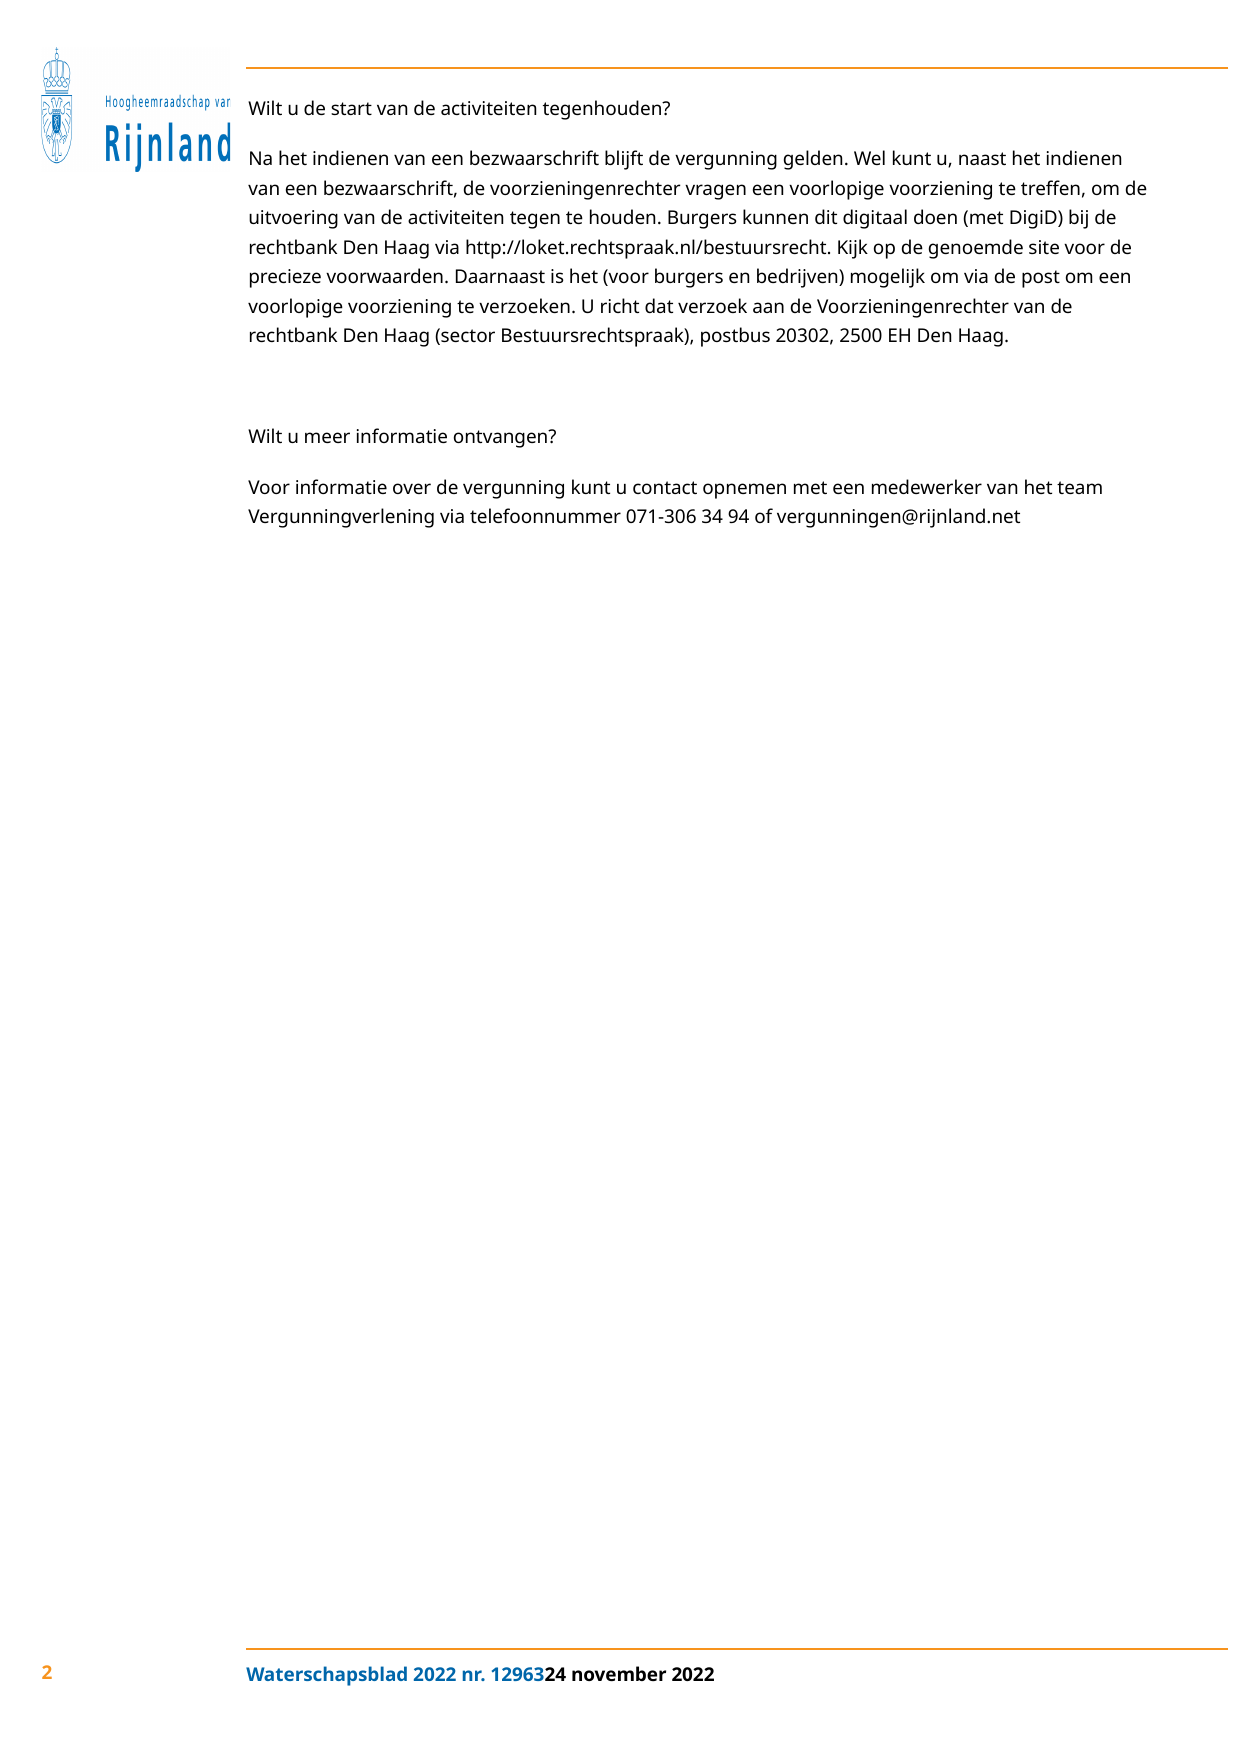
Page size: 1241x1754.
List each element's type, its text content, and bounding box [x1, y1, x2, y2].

text Wilt u de start van de activiteiten tegenhouden? [248, 95, 1152, 121]
text Wilt u meer informatie ontvangen? [248, 423, 1152, 449]
picture [41, 47, 231, 172]
text Voor informatie over de vergunning kunt u contact opnemen met een medewerker van het team Vergunningverlening via telefoonnummer 071-306 34 94 of vergunningen@rijnland.net [248, 474, 1152, 529]
text Na het indienen van een bezwaarschrift blijft de vergunning gelden. Wel kunt u, naast het indienen van een bezwaarschrift, de voorzieningenrechter vragen een voorlopige voorziening te treffen, om de uitvoering van de activiteiten tegen te houden. Burgers kunnen dit digitaal doen (met DigiD) bij de rechtbank Den Haag via http://loket.rechtspraak.nl/bestuursrecht. Kijk op de genoemde site voor de precieze voorwaarden. Daarnaast is het (voor burgers en bedrijven) mogelijk om via de post om een voorlopige voorziening te verzoeken. U richt dat verzoek aan de Voorzieningenrechter van de rechtbank Den Haag (sector Bestuursrechtspraak), postbus 20302, 2500 EH Den Haag. [248, 145, 1152, 348]
